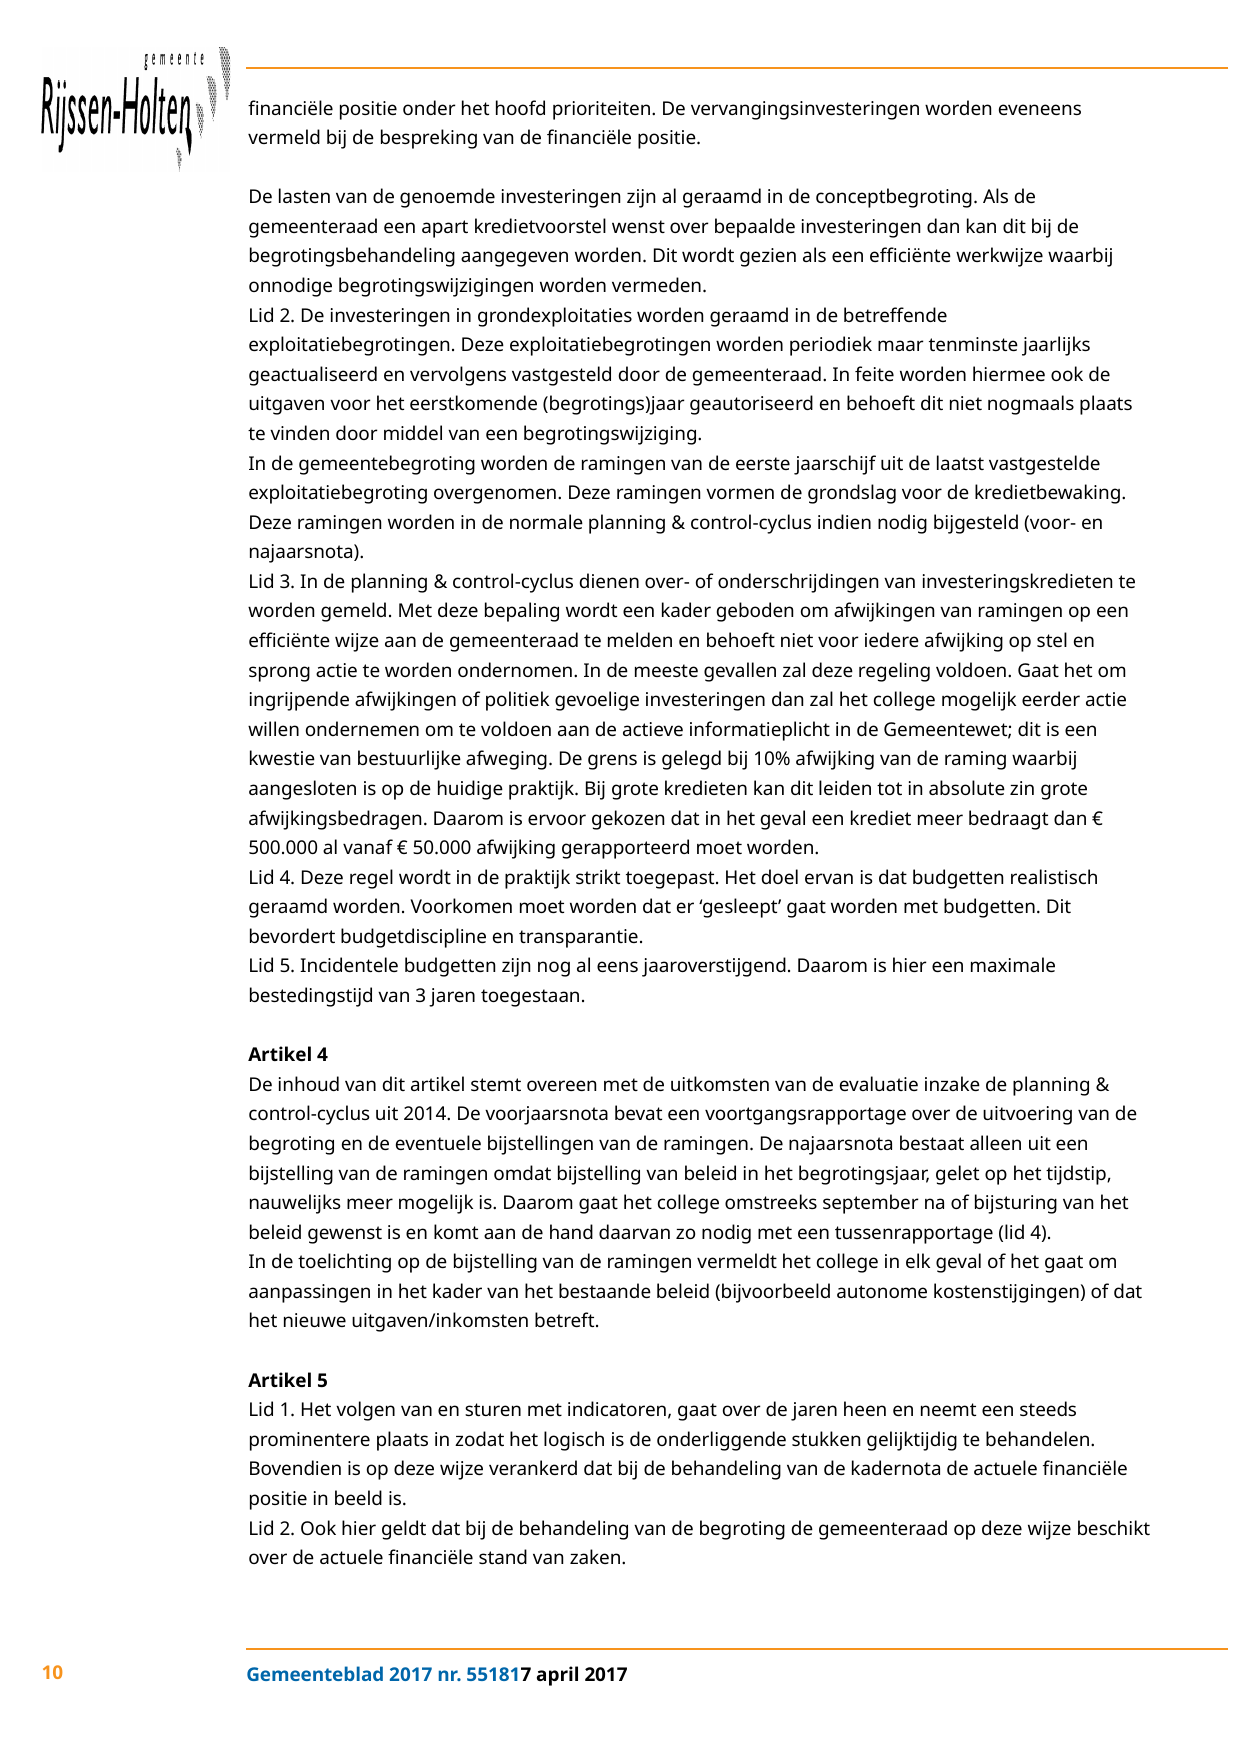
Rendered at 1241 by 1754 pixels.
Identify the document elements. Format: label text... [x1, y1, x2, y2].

text Lid 5. Incidentele budgetten zijn nog al eens jaaroverstijgend. Daarom is hier een maximale bestedingstijd van 3 jaren toegestaan. [248, 953, 1152, 1008]
text In de gemeentebegroting worden de ramingen van de eerste jaarschijf uit de laatst vastgestelde exploitatiebegroting overgenomen. Deze ramingen vormen de grondslag voor de kredietbewaking. Deze ramingen worden in de normale planning & control-cyclus indien nodig bijgesteld (voor- en najaarsnota). [248, 450, 1152, 564]
text Artikel 4 [248, 1041, 1152, 1067]
text Lid 4. Deze regel wordt in de praktijk strikt toegepast. Het doel ervan is dat budgetten realistisch geraamd worden. Voorkomen moet worden dat er ‘gesleept’ gaat worden met budgetten. Dit bevordert budgetdiscipline en transparantie. [248, 864, 1152, 949]
picture [41, 47, 231, 172]
text In de toelichting op de bijstelling van de ramingen vermeldt het college in elk geval of het gaat om aanpassingen in het kader van het bestaande beleid (bijvoorbeeld autonome kostenstijgingen) of dat het nieuwe uitgaven/inkomsten betreft. [248, 1248, 1152, 1333]
text De inhoud van dit artikel stemt overeen met de uitkomsten van de evaluatie inzake de planning & control-cyclus uit 2014. De voorjaarsnota bevat een voortgangsrapportage over de uitvoering van de begroting en de eventuele bijstellingen van de ramingen. De najaarsnota bestaat alleen uit een bijstelling van de ramingen omdat bijstelling van beleid in het begrotingsjaar, gelet op het tijdstip, nauwelijks meer mogelijk is. Daarom gaat het college omstreeks september na of bijsturing van het beleid gewenst is en komt aan de hand daarvan zo nodig met een tussenrapportage (lid 4). [248, 1071, 1152, 1245]
text Artikel 5 [248, 1367, 1152, 1393]
text De lasten van de genoemde investeringen zijn al geraamd in de conceptbegroting. Als de gemeenteraad een apart kredietvoorstel wenst over bepaalde investeringen dan kan dit bij de begrotingsbehandeling aangegeven worden. Dit wordt gezien als een efficiënte werkwijze waarbij onnodige begrotingswijzigingen worden vermeden. [248, 183, 1152, 298]
text Lid 2. De investeringen in grondexploitaties worden geraamd in de betreffende exploitatiebegrotingen. Deze exploitatiebegrotingen worden periodiek maar tenminste jaarlijks geactualiseerd en vervolgens vastgesteld door de gemeenteraad. In feite worden hiermee ook de uitgaven voor het eerstkomende (begrotings)jaar geautoriseerd en behoeft dit niet nogmaals plaats te vinden door middel van een begrotingswijziging. [248, 302, 1152, 446]
text Lid 1. Het volgen van en sturen met indicatoren, gaat over de jaren heen en neemt een steeds prominentere plaats in zodat het logisch is de onderliggende stukken gelijktijdig te behandelen. Bovendien is op deze wijze verankerd dat bij de behandeling van de kadernota de actuele financiële positie in beeld is. [248, 1396, 1152, 1511]
text financiële positie onder het hoofd prioriteiten. De vervangingsinvesteringen worden eveneens vermeld bij de bespreking van de financiële positie. [248, 95, 1152, 150]
text Lid 3. In de planning & control-cyclus dienen over- of onderschrijdingen van investeringskredieten te worden gemeld. Met deze bepaling wordt een kader geboden om afwijkingen van ramingen op een efficiënte wijze aan de gemeenteraad te melden en behoeft niet voor iedere afwijking op stel en sprong actie te worden ondernomen. In de meeste gevallen zal deze regeling voldoen. Gaat het om ingrijpende afwijkingen of politiek gevoelige investeringen dan zal het college mogelijk eerder actie willen ondernemen om te voldoen aan de actieve informatieplicht in de Gemeentewet; dit is een kwestie van bestuurlijke afweging. De grens is gelegd bij 10% afwijking van de raming waarbij aangesloten is op de huidige praktijk. Bij grote kredieten kan dit leiden tot in absolute zin grote afwijkingsbedragen. Daarom is ervoor gekozen dat in het geval een krediet meer bedraagt dan € 500.000 al vanaf € 50.000 afwijking gerapporteerd moet worden. [248, 568, 1152, 860]
text Lid 2. Ook hier geldt dat bij de behandeling van de begroting de gemeenteraad op deze wijze beschikt over de actuele financiële stand van zaken. [248, 1515, 1152, 1570]
